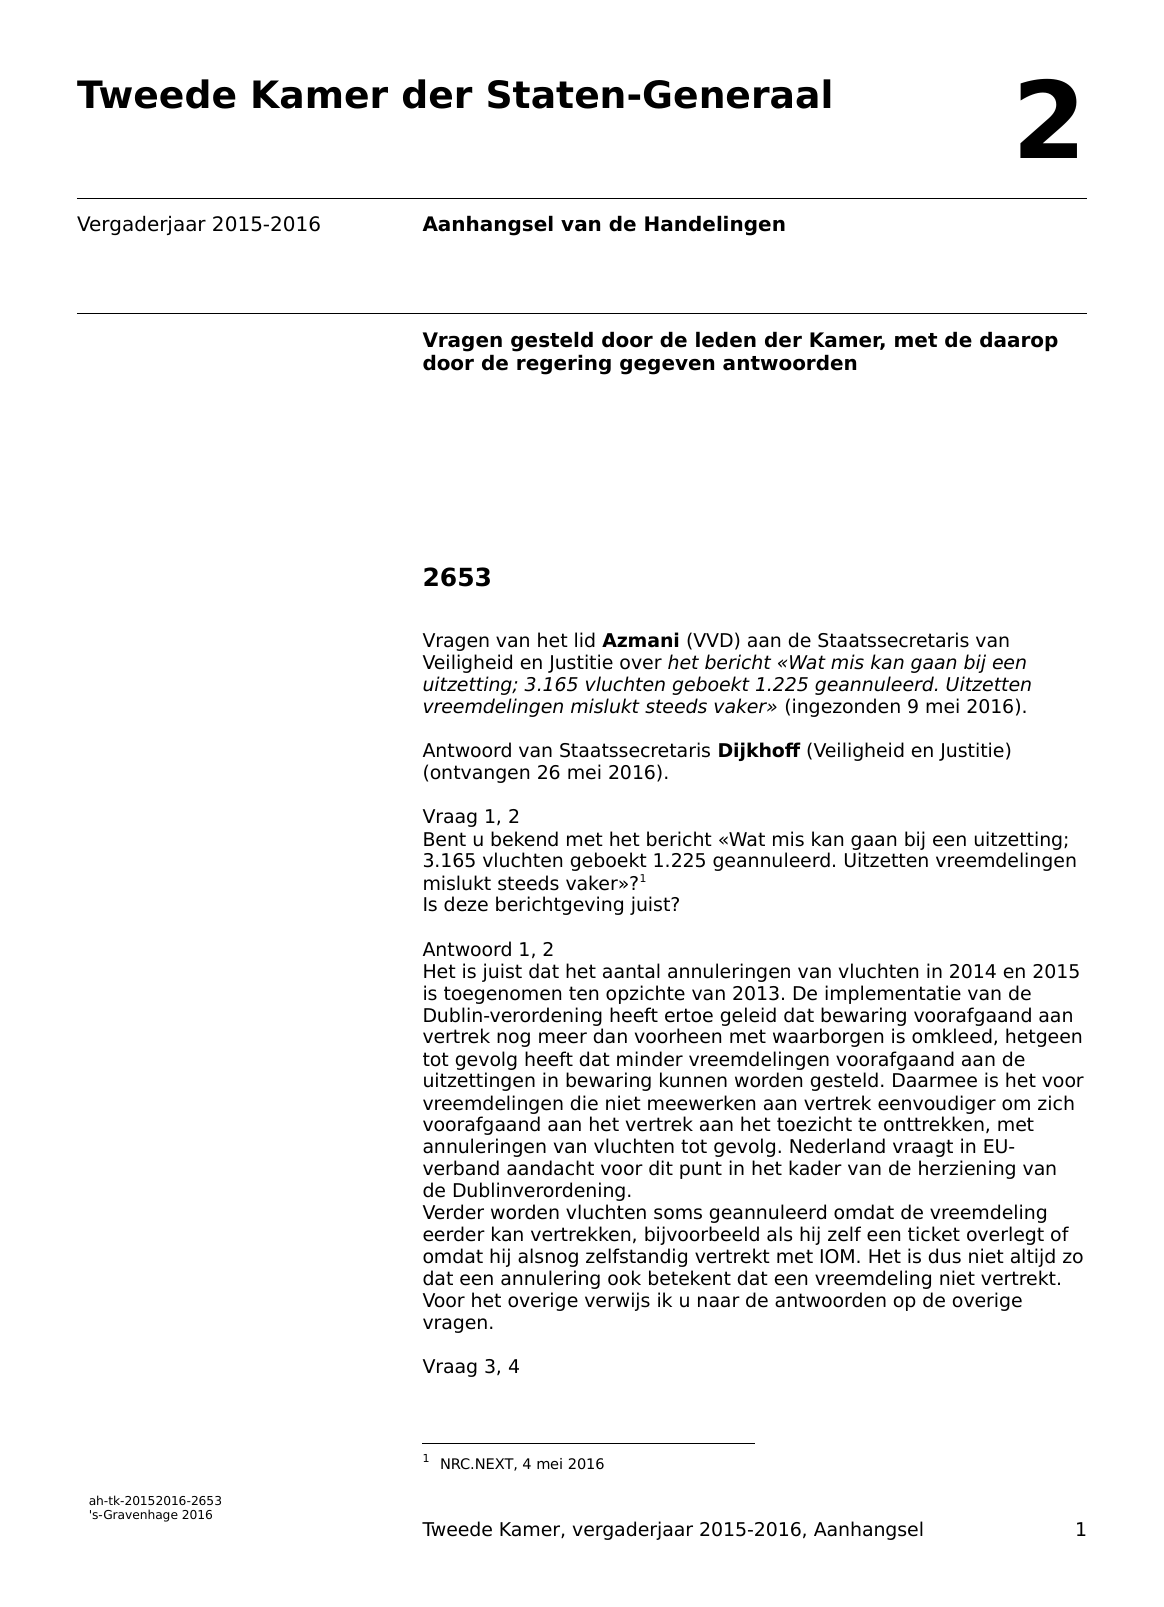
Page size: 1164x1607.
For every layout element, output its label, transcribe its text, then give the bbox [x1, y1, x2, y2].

text Het is juist dat het aantal annuleringen van vluchten in 2014 en 2015 is toegenomen ten opzichte van 2013. De implementatie van de Dublin-verordening heeft ertoe geleid dat bewaring voorafgaand aan vertrek nog meer dan voorheen met waarborgen is omkleed, hetgeen tot gevolg heeft dat minder vreemdelingen voorafgaand aan de uitzettingen in bewaring kunnen worden gesteld. Daarmee is het voor vreemdelingen die niet meewerken aan vertrek eenvoudiger om zich voorafgaand aan het vertrek aan het toezicht te onttrekken, met annuleringen van vluchten tot gevolg. Nederland vraagt in EU-verband aandacht voor dit punt in het kader van de herziening van de Dublinverordening. [422, 961, 1087, 1202]
text Vraag 3, 4 [422, 1356, 1087, 1378]
table_cell Vragen gesteld door de leden der Kamer, met de daarop door de regering gegeven antwoorden [422, 314, 1087, 375]
text Vraag 1, 2 [422, 806, 1087, 828]
text Is deze berichtgeving juist? [422, 894, 1087, 916]
table_header 2 [886, 59, 1087, 198]
table_cell Aanhangsel van de Handelingen [422, 199, 1087, 313]
text Vragen van het lid Azmani (VVD) aan de Staatssecretaris van Veiligheid en Justitie over het bericht «Wat mis kan gaan bij een uitzetting; 3.165 vluchten geboekt 1.225 geannuleerd. Uitzetten vreemdelingen mislukt steeds vaker» (ingezonden 9 mei 2016). [422, 630, 1087, 718]
text ah-tk-20152016-2653 [88, 1494, 323, 1508]
text Antwoord 1, 2 [422, 938, 1087, 961]
text Bent u bekend met het bericht «Wat mis kan gaan bij een uitzetting; 3.165 vluchten geboekt 1.225 geannuleerd. Uitzetten vreemdelingen mislukt steeds vaker»? [422, 828, 1087, 894]
text NRC.NEXT, 4 mei 2016 [422, 1452, 1087, 1474]
text Voor het overige verwijs ik u naar de antwoorden op de overige vragen. [422, 1290, 1087, 1334]
table_header Tweede Kamer der Staten-Generaal [77, 59, 886, 198]
text 2653 [422, 563, 1087, 592]
text 's-Gravenhage 2016 [88, 1508, 323, 1522]
table_cell [77, 314, 422, 375]
text Verder worden vluchten soms geannuleerd omdat de vreemdeling eerder kan vertrekken, bijvoorbeeld als hij zelf een ticket overlegt of omdat hij alsnog zelfstandig vertrekt met IOM. Het is dus niet altijd zo dat een annulering ook betekent dat een vreemdeling niet vertrekt. [422, 1202, 1087, 1290]
text Antwoord van Staatssecretaris Dijkhoff (Veiligheid en Justitie) (ontvangen 26 mei 2016). [422, 740, 1087, 784]
table_cell Vergaderjaar 2015-2016 [77, 199, 422, 313]
